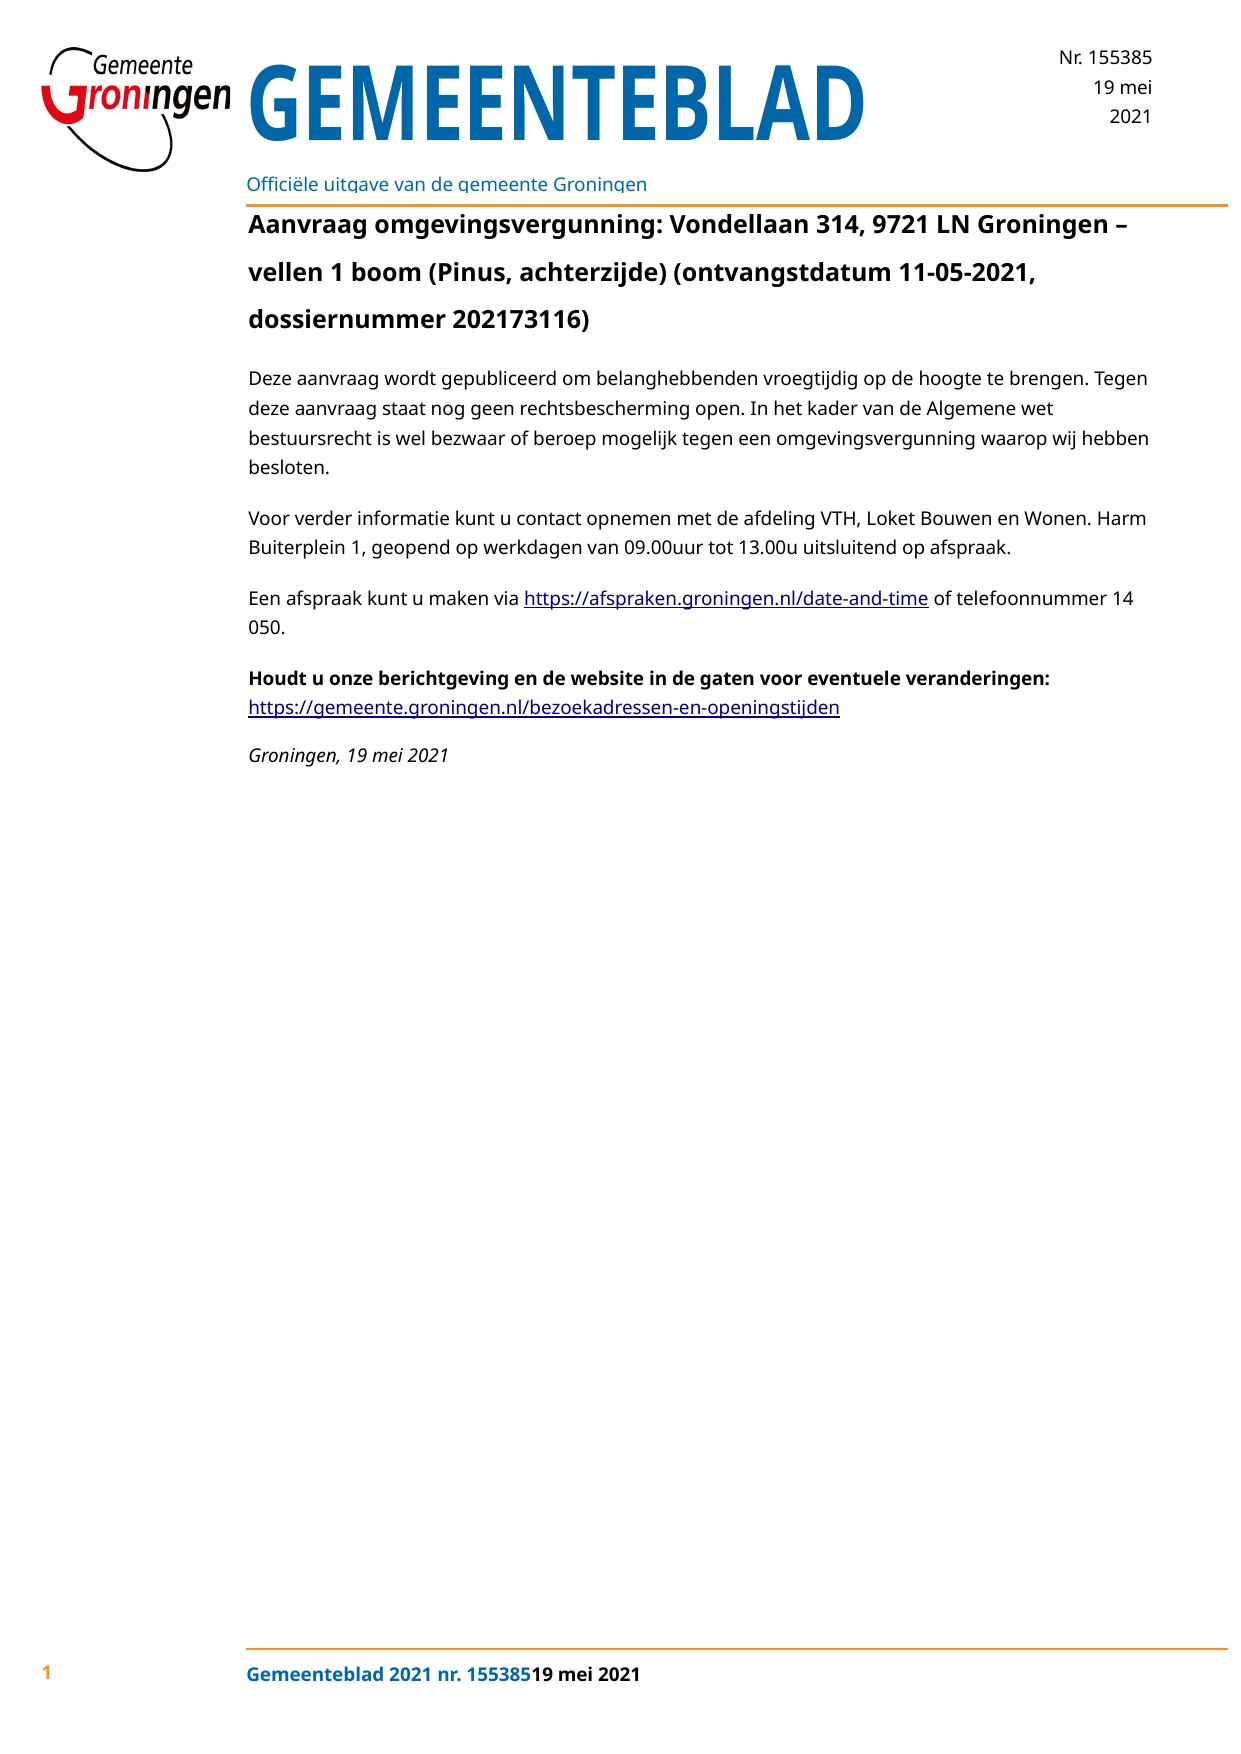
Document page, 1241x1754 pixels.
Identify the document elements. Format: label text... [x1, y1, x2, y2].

text Deze aanvraag wordt gepubliceerd om belanghebbenden vroegtijdig op de hoogte te brengen. Tegen deze aanvraag staat nog geen rechtsbescherming open. In het kader van de Algemene wet bestuursrecht is wel bezwaar of beroep mogelijk tegen een omgevingsvergunning waarop wij hebben besloten. [248, 366, 1152, 480]
text Aanvraag omgevingsvergunning: Vondellaan 314, 9721 LN Groningen – vellen 1 boom (Pinus, achterzijde) (ontvangstdatum 11-05-2021, dossiernummer 202173116) [248, 207, 1152, 336]
text Voor verder informatie kunt u contact opnemen met de afdeling VTH, Loket Bouwen en Wonen. Harm Buiterplein 1, geopend op werkdagen van 09.00uur tot 13.00u uitsluitend op afspraak. [248, 505, 1152, 560]
text Houdt u onze berichtgeving en de website in de gaten voor eventuele veranderingen: https://gemeente.groningen.nl/bezoekadressen-en-openingstijden [248, 665, 1152, 720]
picture [41, 47, 231, 172]
text Een afspraak kunt u maken via https://afspraken.groningen.nl/date-and-time of telefoonnummer 14 050. [248, 585, 1152, 640]
text Groningen, 19 mei 2021 [248, 742, 1152, 768]
